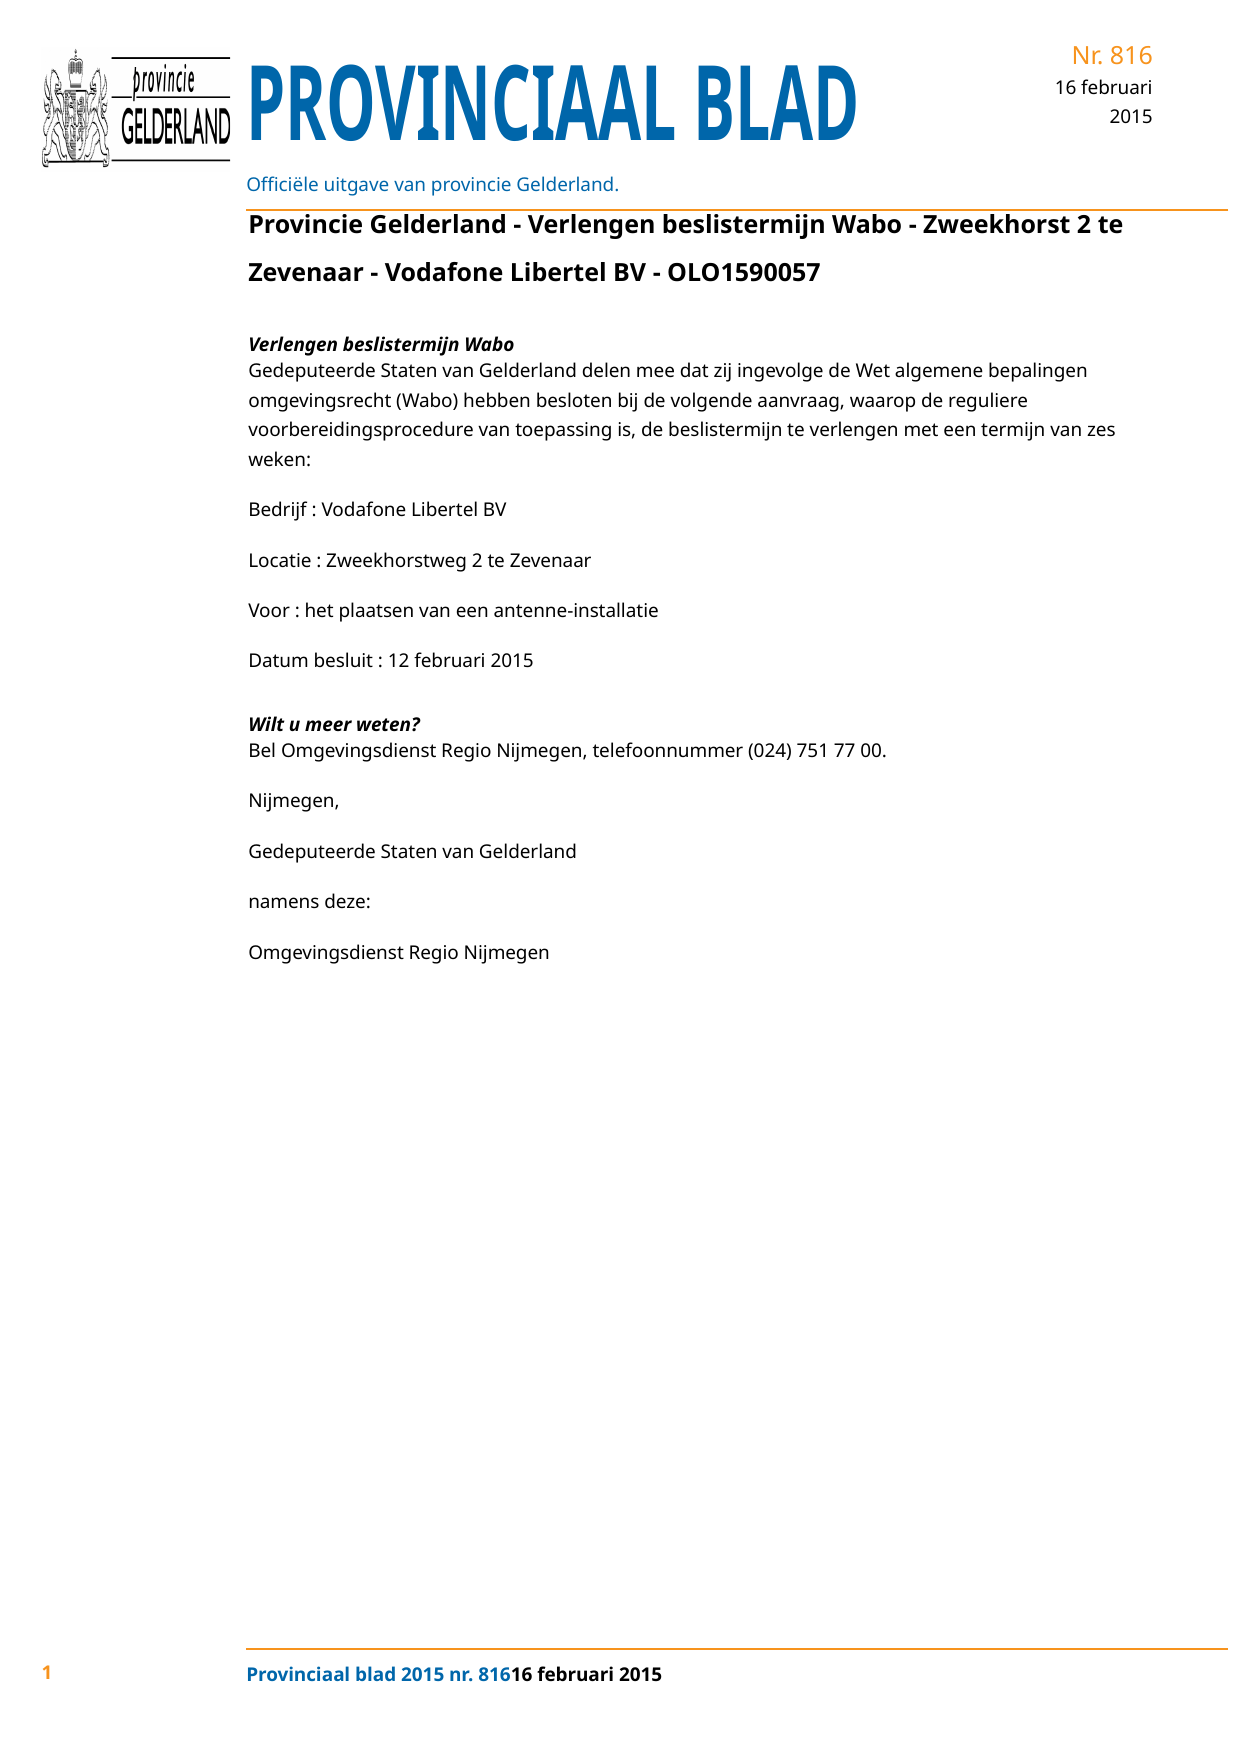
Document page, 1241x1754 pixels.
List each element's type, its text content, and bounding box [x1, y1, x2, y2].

text namens deze: [248, 888, 1152, 914]
text Voor : het plaatsen van een antenne-installatie [248, 597, 1152, 623]
text Verlengen beslistermijn Wabo [248, 331, 1152, 357]
text Omgevingsdienst Regio Nijmegen [248, 939, 1152, 965]
picture [41, 47, 231, 172]
text Gedeputeerde Staten van Gelderland delen mee dat zij ingevolge de Wet algemene bepalingen omgevingsrecht (Wabo) hebben besloten bij de volgende aanvraag, waarop de reguliere voorbereidingsprocedure van toepassing is, de beslistermijn te verlengen met een termijn van zes weken: [248, 357, 1152, 472]
text Bedrijf : Vodafone Libertel BV [248, 496, 1152, 522]
text Wilt u meer weten? [248, 712, 1152, 737]
text Bel Omgevingsdienst Regio Nijmegen, telefoonnummer (024) 751 77 00. [248, 737, 1152, 763]
text Gedeputeerde Staten van Gelderland [248, 838, 1152, 864]
text Provincie Gelderland - Verlengen beslistermijn Wabo - Zweekhorst 2 te Zevenaar - Vodafone Libertel BV - OLO1590057 [248, 211, 1152, 288]
text Nijmegen, [248, 788, 1152, 813]
text Datum besluit : 12 februari 2015 [248, 648, 1152, 673]
text Locatie : Zweekhorstweg 2 te Zevenaar [248, 547, 1152, 572]
